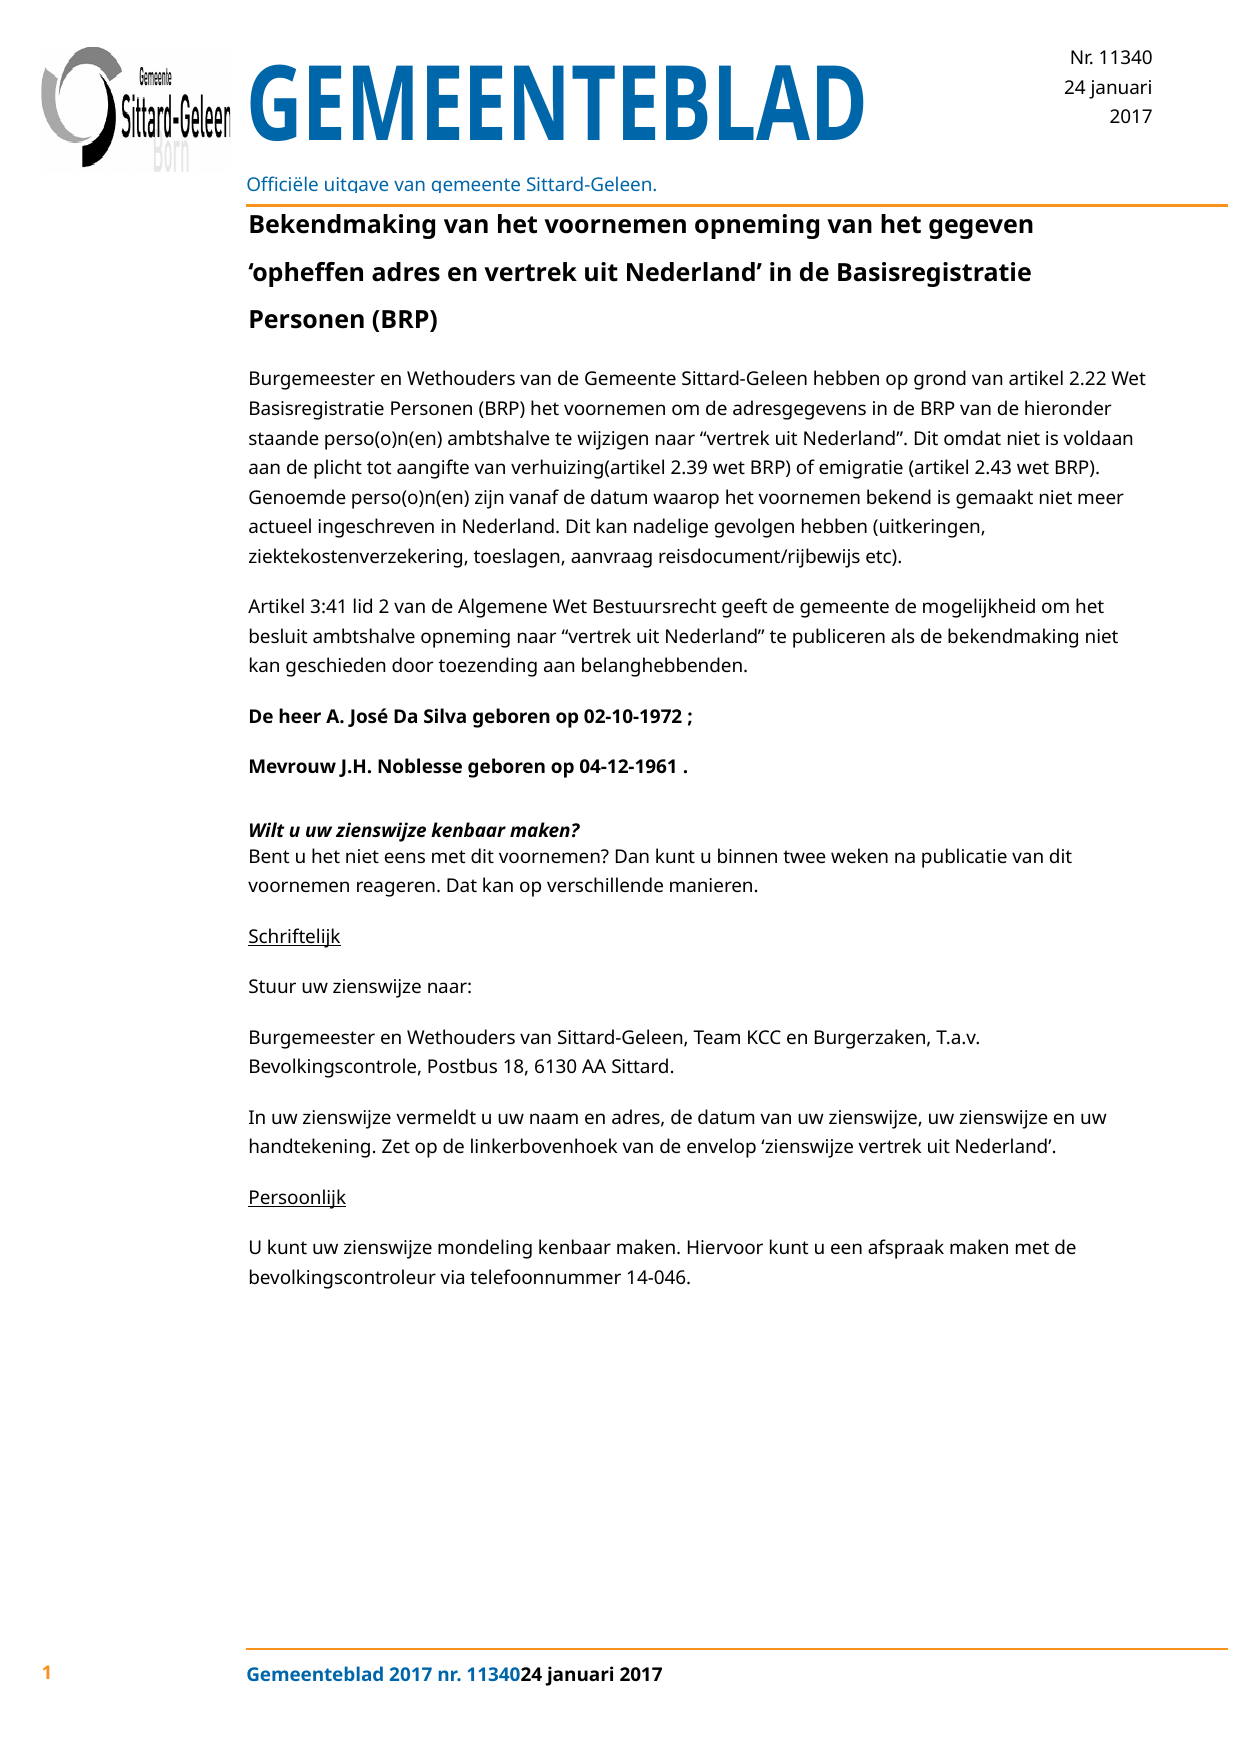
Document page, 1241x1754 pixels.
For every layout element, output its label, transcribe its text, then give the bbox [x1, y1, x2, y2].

text De heer A. José Da Silva geboren op 02-10-1972 ; [248, 703, 1152, 729]
text Stuur uw zienswijze naar: [248, 973, 1152, 999]
text Burgemeester en Wethouders van de Gemeente Sittard-Geleen hebben op grond van artikel 2.22 Wet Basisregistratie Personen (BRP) het voornemen om de adresgegevens in de BRP van de hieronder staande perso(o)n(en) ambtshalve te wijzigen naar “vertrek uit Nederland”. Dit omdat niet is voldaan aan de plicht tot aangifte van verhuizing(artikel 2.39 wet BRP) of emigratie (artikel 2.43 wet BRP). Genoemde perso(o)n(en) zijn vanaf de datum waarop het voornemen bekend is gemaakt niet meer actueel ingeschreven in Nederland. Dit kan nadelige gevolgen hebben (uitkeringen, ziektekostenverzekering, toeslagen, aanvraag reisdocument/rijbewijs etc). [248, 366, 1152, 569]
text Mevrouw J.H. Noblesse geboren op 04-12-1961 . [248, 753, 1152, 779]
picture [41, 47, 231, 172]
text Persoonlijk [248, 1184, 1152, 1210]
text Burgemeester en Wethouders van Sittard-Geleen, Team KCC en Burgerzaken, T.a.v. Bevolkingscontrole, Postbus 18, 6130 AA Sittard. [248, 1024, 1152, 1079]
text Bent u het niet eens met dit voornemen? Dan kunt u binnen twee weken na publicatie van dit voornemen reageren. Dat kan op verschillende manieren. [248, 843, 1152, 898]
text Bekendmaking van het voornemen opneming van het gegeven ‘opheffen adres en vertrek uit Nederland’ in de Basisregistratie Personen (BRP) [248, 207, 1152, 336]
text Schriftelijk [248, 923, 1152, 949]
text U kunt uw zienswijze mondeling kenbaar maken. Hiervoor kunt u een afspraak maken met de bevolkingscontroleur via telefoonnummer 14-046. [248, 1234, 1152, 1290]
text Artikel 3:41 lid 2 van de Algemene Wet Bestuursrecht geeft de gemeente de mogelijkheid om het besluit ambtshalve opneming naar “vertrek uit Nederland” te publiceren als de bekendmaking niet kan geschieden door toezending aan belanghebbenden. [248, 593, 1152, 678]
text In uw zienswijze vermeldt u uw naam en adres, de datum van uw zienswijze, uw zienswijze en uw handtekening. Zet op de linkerbovenhoek van de envelop ‘zienswijze vertrek uit Nederland’. [248, 1104, 1152, 1159]
text Wilt u uw zienswijze kenbaar maken? [248, 817, 1152, 843]
